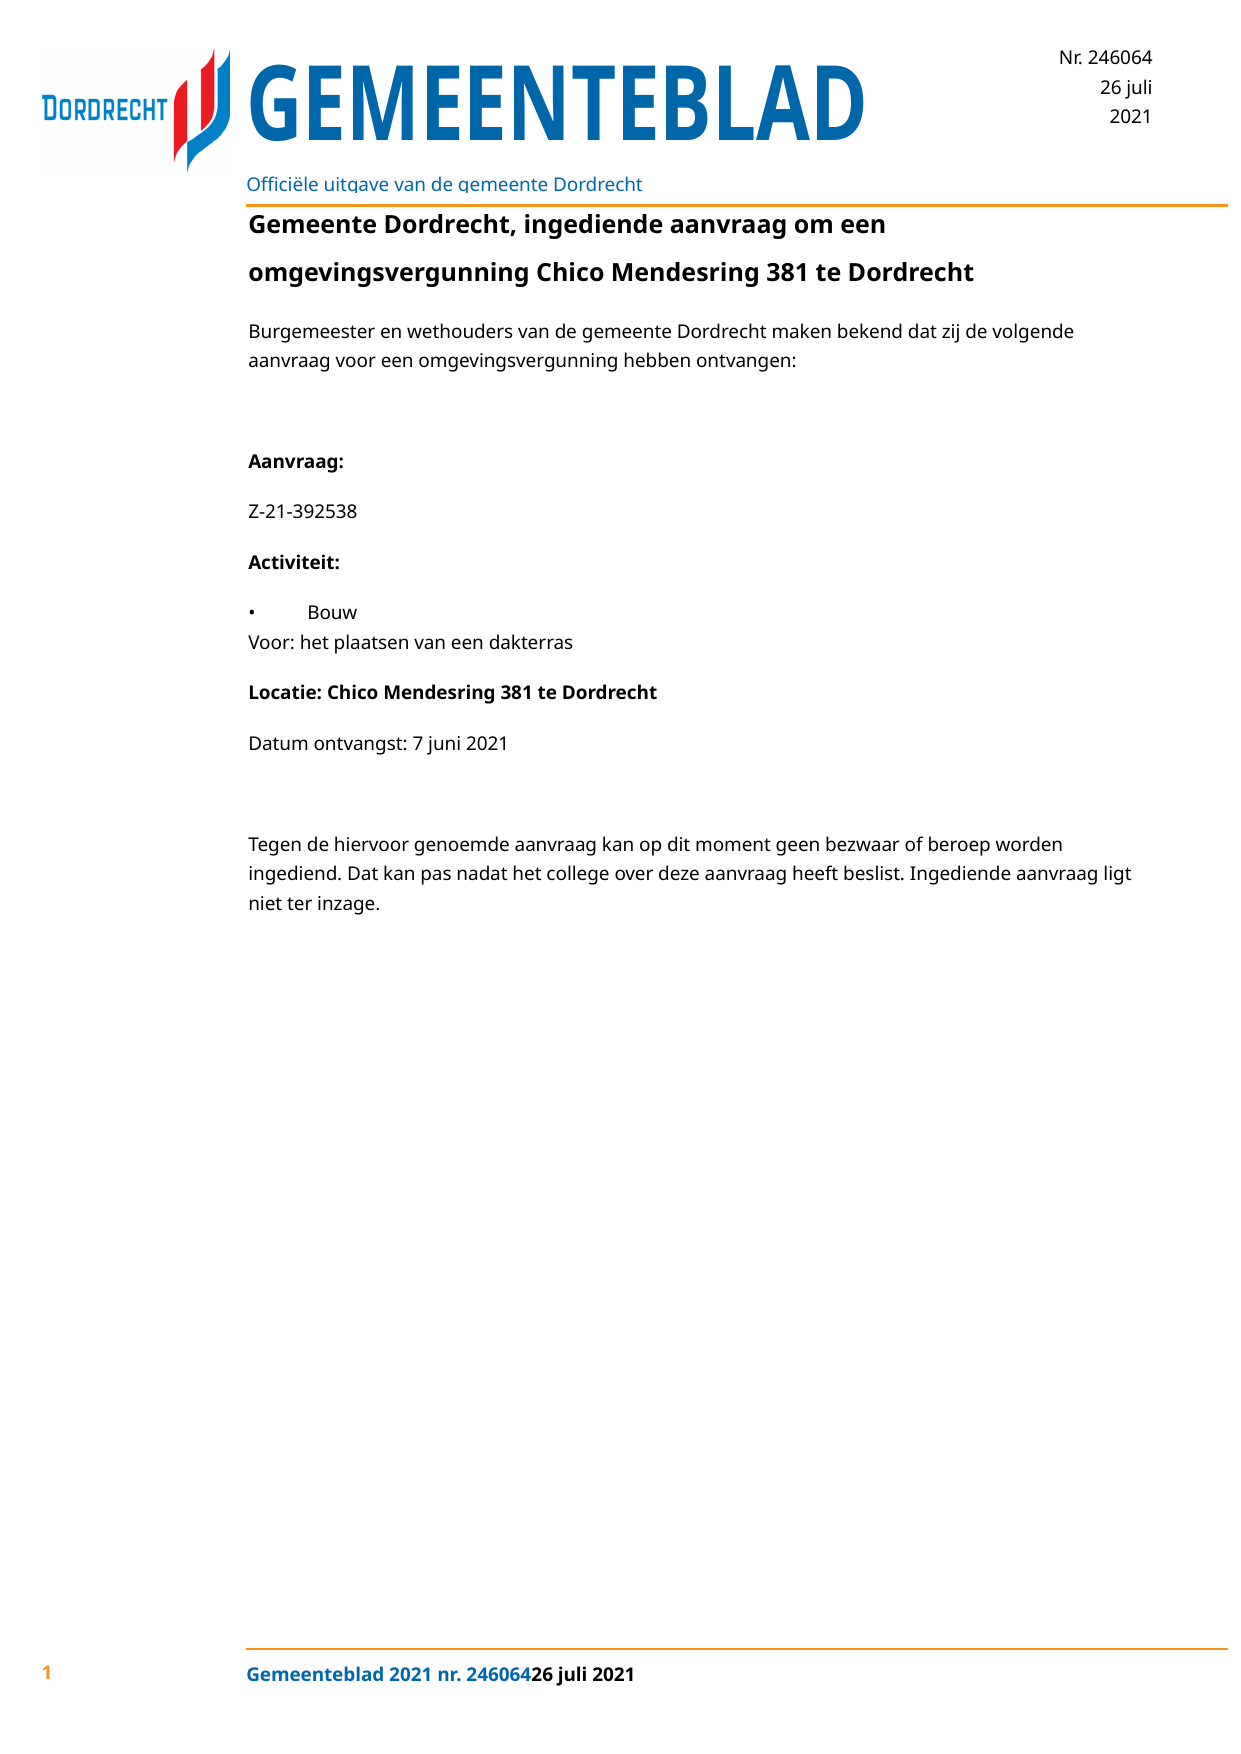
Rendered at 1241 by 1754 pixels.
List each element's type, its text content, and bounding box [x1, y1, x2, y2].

text Datum ontvangst: 7 juni 2021 [248, 730, 1152, 756]
text Gemeente Dordrecht, ingediende aanvraag om een omgevingsvergunning Chico Mendesring 381 te Dordrecht [248, 207, 1152, 288]
text Aanvraag: [248, 448, 1152, 474]
text Activiteit: [248, 549, 1152, 575]
text Burgemeester en wethouders van de gemeente Dordrecht maken bekend dat zij de volgende aanvraag voor een omgevingsvergunning hebben ontvangen: [248, 318, 1152, 373]
text Voor: het plaatsen van een dakterras [248, 629, 1152, 655]
text Tegen de hiervoor genoemde aanvraag kan op dit moment geen bezwaar of beroep worden ingediend. Dat kan pas nadat het college over deze aanvraag heeft beslist. Ingediende aanvraag ligt niet ter inzage. [248, 831, 1152, 916]
list Bouw [248, 599, 1152, 625]
text Locatie: Chico Mendesring 381 te Dordrecht [248, 679, 1152, 705]
picture [41, 47, 231, 172]
text Z-21-392538 [248, 499, 1152, 524]
